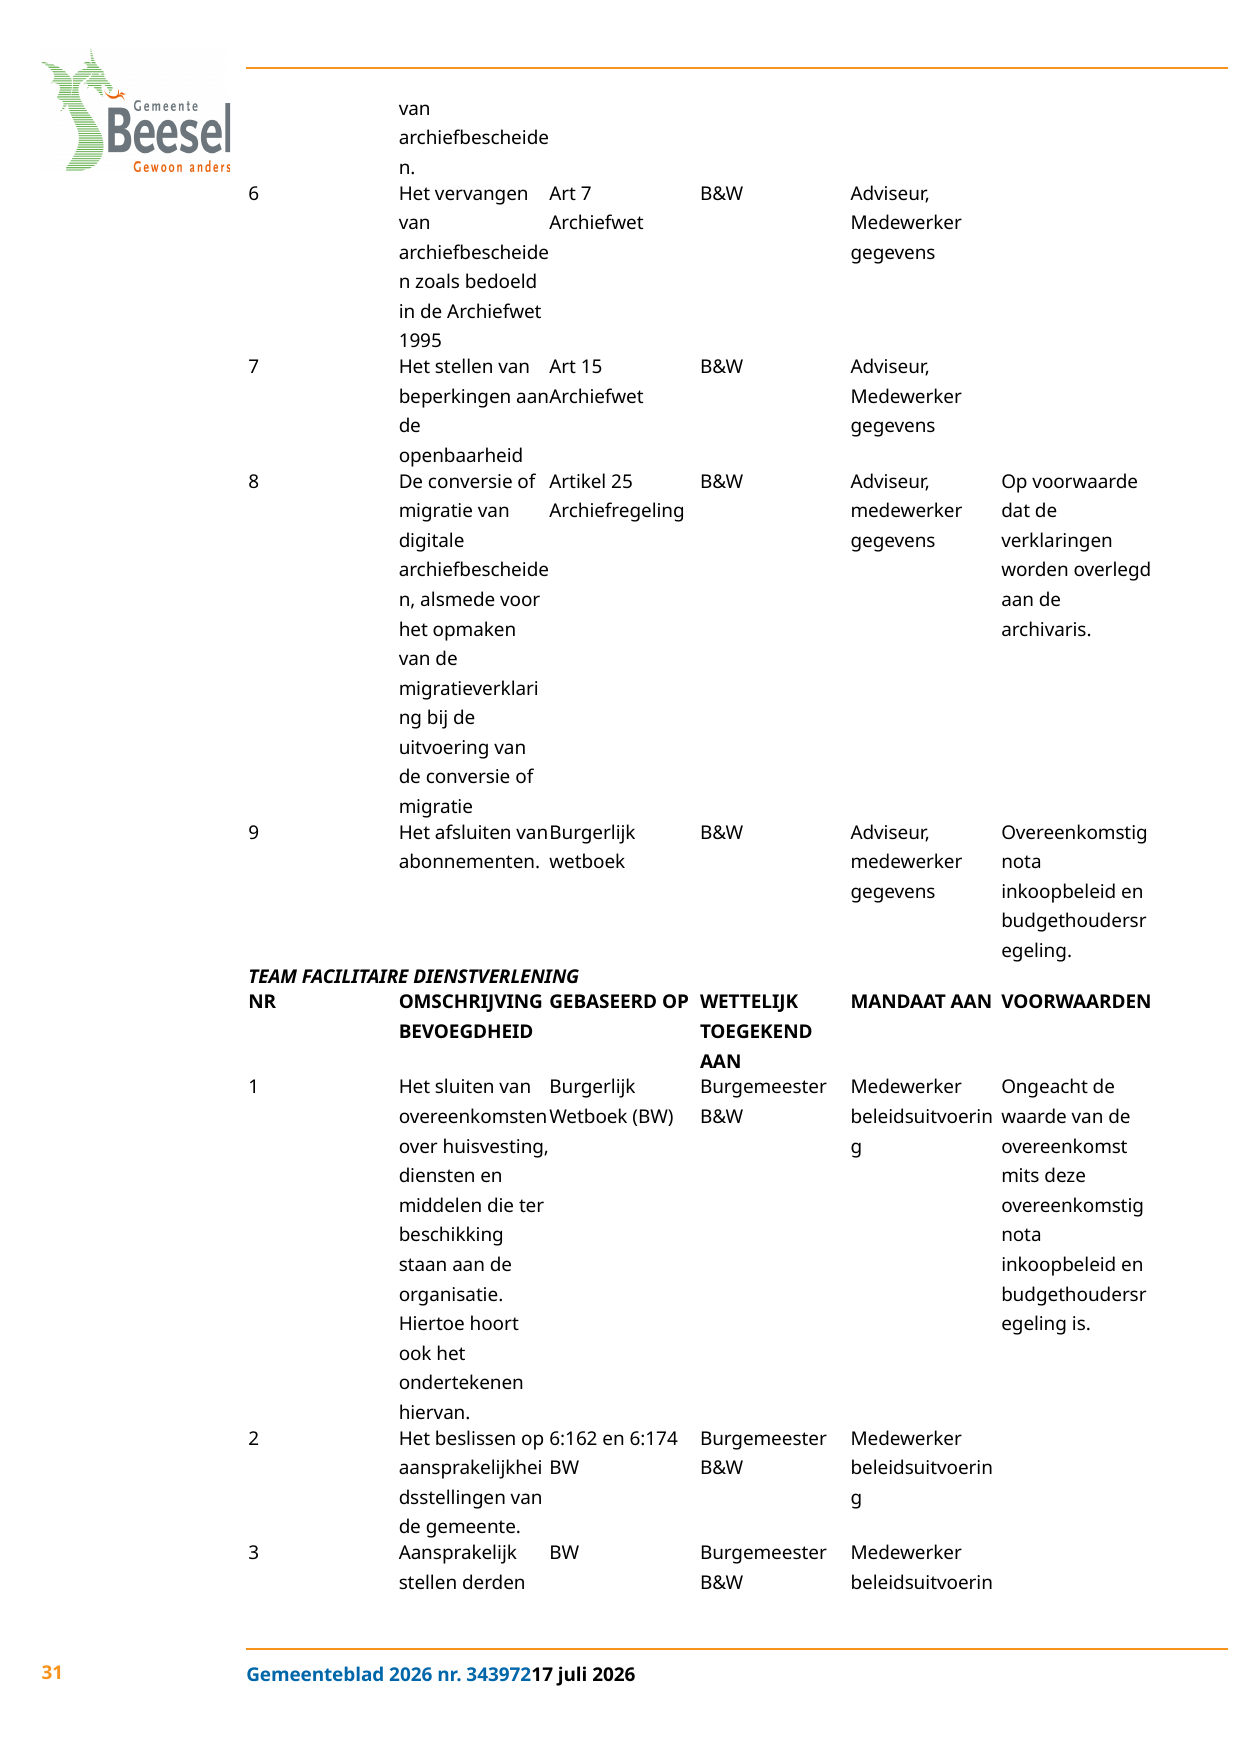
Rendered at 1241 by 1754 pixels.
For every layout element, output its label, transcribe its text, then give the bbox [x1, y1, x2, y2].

table_cell Burgerlijk Wetboek (BW) [549, 1074, 700, 1425]
table_cell Het afsluiten van abonnementen. [399, 819, 549, 963]
table_cell [850, 95, 1001, 180]
table_cell BW [549, 1539, 700, 1594]
table_cell MANDAAT AAN [850, 989, 1001, 1074]
table_cell Medewerker beleidsuitvoering [850, 1074, 1001, 1425]
table_cell Burgemeester B&W [700, 1539, 850, 1594]
table_cell Burgerlijk wetboek [549, 819, 700, 963]
table_cell 2 [248, 1425, 398, 1539]
table_cell 6 [248, 180, 398, 353]
table_cell van archiefbescheiden. [399, 95, 549, 180]
table_cell [248, 95, 398, 180]
table_cell [1001, 1539, 1152, 1594]
table_cell Adviseur, Medewerker gegevens [850, 180, 1001, 353]
table_cell B&W [700, 180, 850, 353]
table_cell Het vervangen van archiefbescheiden zoals bedoeld in de Archiefwet 1995 [399, 180, 549, 353]
table_cell [1001, 95, 1152, 180]
table_cell [1001, 1425, 1152, 1539]
table_cell Art 7 Archiefwet [549, 180, 700, 353]
table_cell [700, 95, 850, 180]
table_cell WETTELIJK TOEGEKEND AAN [700, 989, 850, 1074]
table_cell GEBASEERD OP [549, 989, 700, 1074]
table_cell TEAM FACILITAIRE DIENSTVERLENING [248, 963, 1152, 989]
table_cell Medewerker beleidsuitvoerin [850, 1539, 1001, 1594]
table_cell 3 [248, 1539, 398, 1594]
table_cell Het sluiten van overeenkomsten over huisvesting, diensten en middelen die ter beschikking staan aan de organisatie. Hiertoe hoort ook het ondertekenen hiervan. [399, 1074, 549, 1425]
table_cell 9 [248, 819, 398, 963]
table_cell Aansprakelijk stellen derden [399, 1539, 549, 1594]
table_cell Het stellen van beperkingen aan de openbaarheid [399, 353, 549, 468]
table_cell B&W [700, 468, 850, 819]
picture [41, 47, 231, 172]
table_cell 1 [248, 1074, 398, 1425]
table_cell 6:162 en 6:174 BW [549, 1425, 700, 1539]
table_cell Art 15 Archiefwet [549, 353, 700, 468]
table_cell OMSCHRIJVING BEVOEGDHEID [399, 989, 549, 1074]
table_cell 8 [248, 468, 398, 819]
table_cell Burgemeester B&W [700, 1074, 850, 1425]
table_cell Het beslissen op aansprakelijkheidsstellingen van de gemeente. [399, 1425, 549, 1539]
table_cell [1001, 353, 1152, 468]
table_cell Artikel 25 Archiefregeling [549, 468, 700, 819]
table_cell Overeenkomstig nota inkoopbeleid en budgethoudersregeling. [1001, 819, 1152, 963]
table_cell NR [248, 989, 398, 1074]
table_cell De conversie of migratie van digitale archiefbescheiden, alsmede voor het opmaken van de migratieverklaring bij de uitvoering van de conversie of migratie [399, 468, 549, 819]
table_cell Adviseur, Medewerker gegevens [850, 353, 1001, 468]
table_cell Ongeacht de waarde van de overeenkomst mits deze overeenkomstig nota inkoopbeleid en budgethoudersregeling is. [1001, 1074, 1152, 1425]
table_cell B&W [700, 819, 850, 963]
table_cell [549, 95, 700, 180]
table_cell 7 [248, 353, 398, 468]
table_cell [1001, 180, 1152, 353]
table_cell Burgemeester B&W [700, 1425, 850, 1539]
table_cell Medewerker beleidsuitvoering [850, 1425, 1001, 1539]
table_cell Adviseur, medewerker gegevens [850, 468, 1001, 819]
table_cell Adviseur, medewerker gegevens [850, 819, 1001, 963]
table_cell B&W [700, 353, 850, 468]
table_cell VOORWAARDEN [1001, 989, 1152, 1074]
table_cell Op voorwaarde dat de verklaringen worden overlegd aan de archivaris. [1001, 468, 1152, 819]
